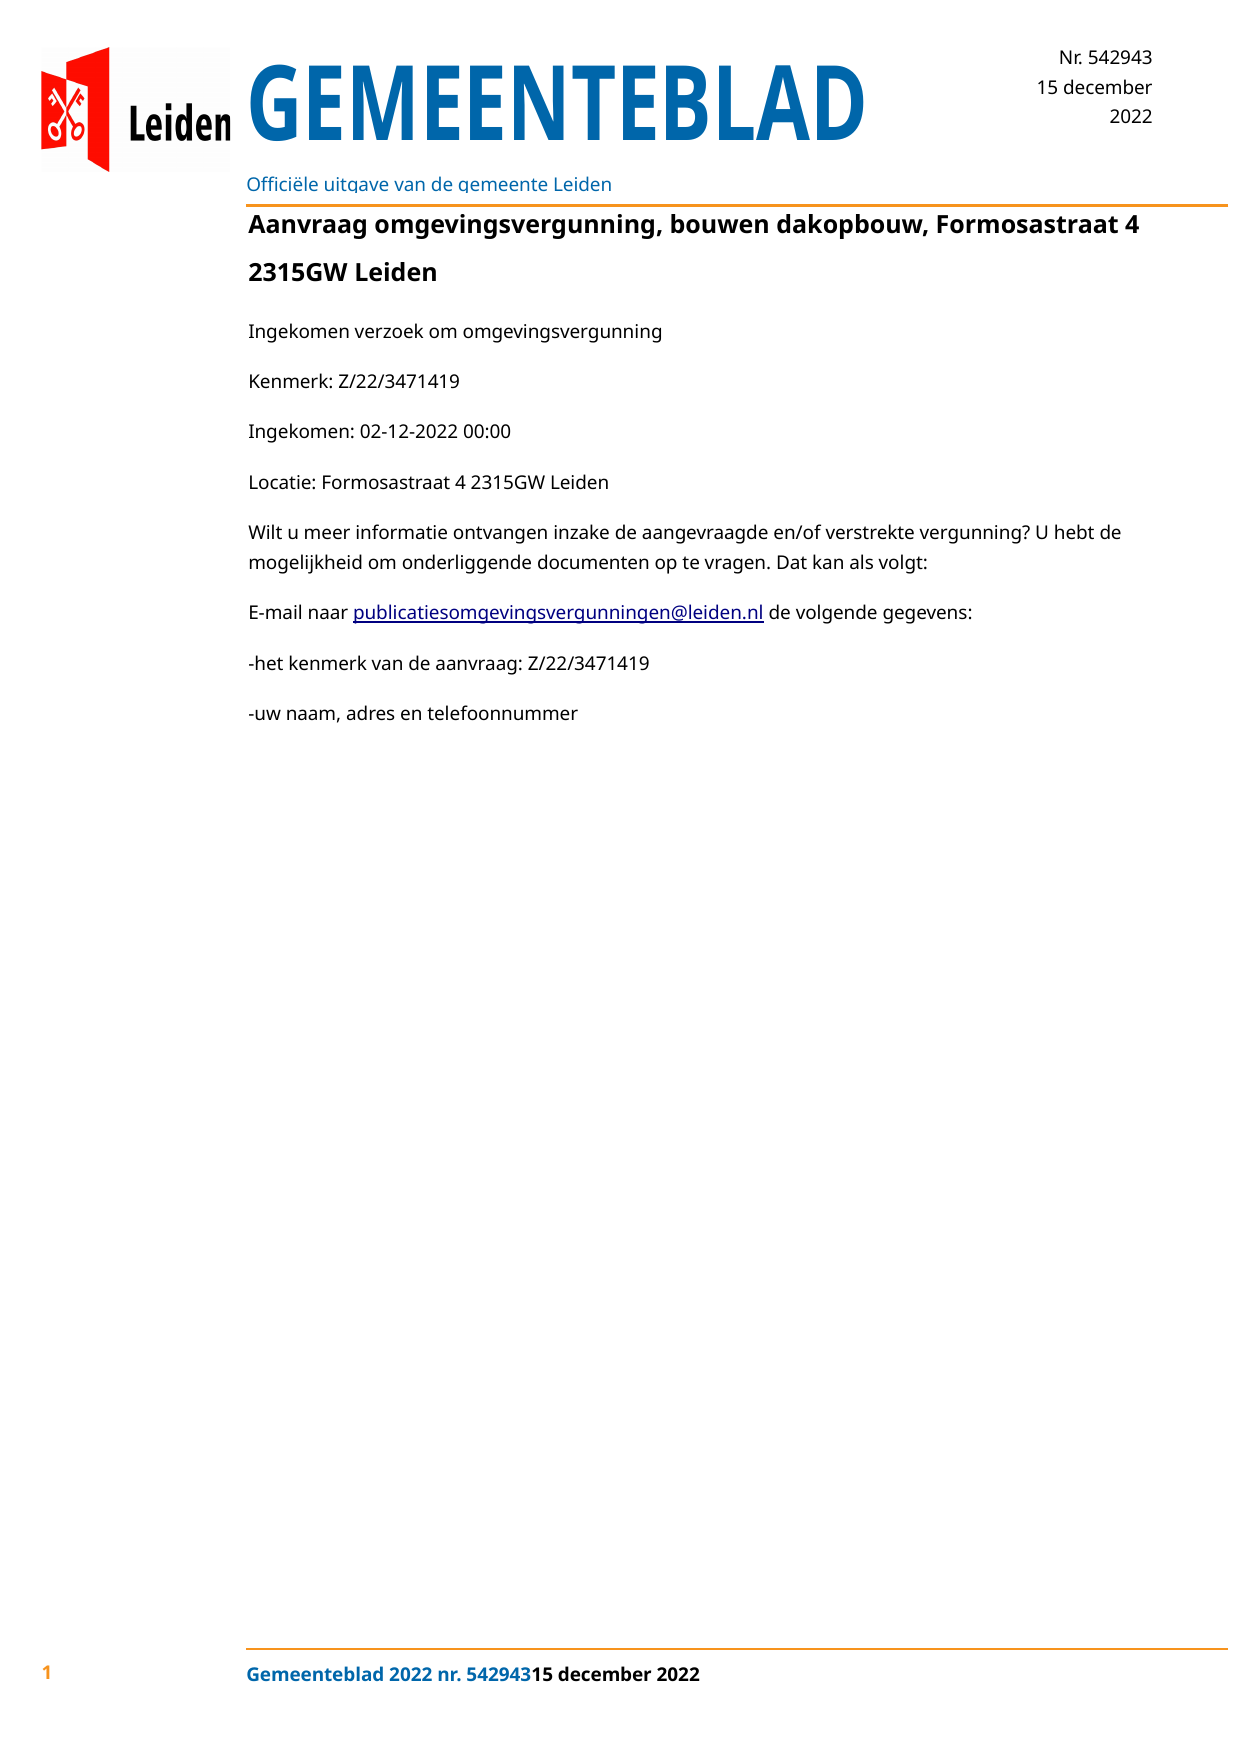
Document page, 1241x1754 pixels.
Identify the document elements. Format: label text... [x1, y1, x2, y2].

text E-mail naar publicatiesomgevingsvergunningen@leiden.nl de volgende gegevens: [248, 599, 1152, 625]
text Ingekomen verzoek om omgevingsvergunning [248, 318, 1152, 344]
text -uw naam, adres en telefoonnummer [248, 700, 1152, 726]
text Locatie: Formosastraat 4 2315GW Leiden [248, 469, 1152, 495]
picture [41, 47, 231, 172]
text -het kenmerk van de aanvraag: Z/22/3471419 [248, 650, 1152, 676]
text Wilt u meer informatie ontvangen inzake de aangevraagde en/of verstrekte vergunning? U hebt de mogelijkheid om onderliggende documenten op te vragen. Dat kan als volgt: [248, 519, 1152, 575]
text Ingekomen: 02-12-2022 00:00 [248, 419, 1152, 444]
text Aanvraag omgevingsvergunning, bouwen dakopbouw, Formosastraat 4 2315GW Leiden [248, 207, 1152, 288]
text Kenmerk: Z/22/3471419 [248, 368, 1152, 394]
